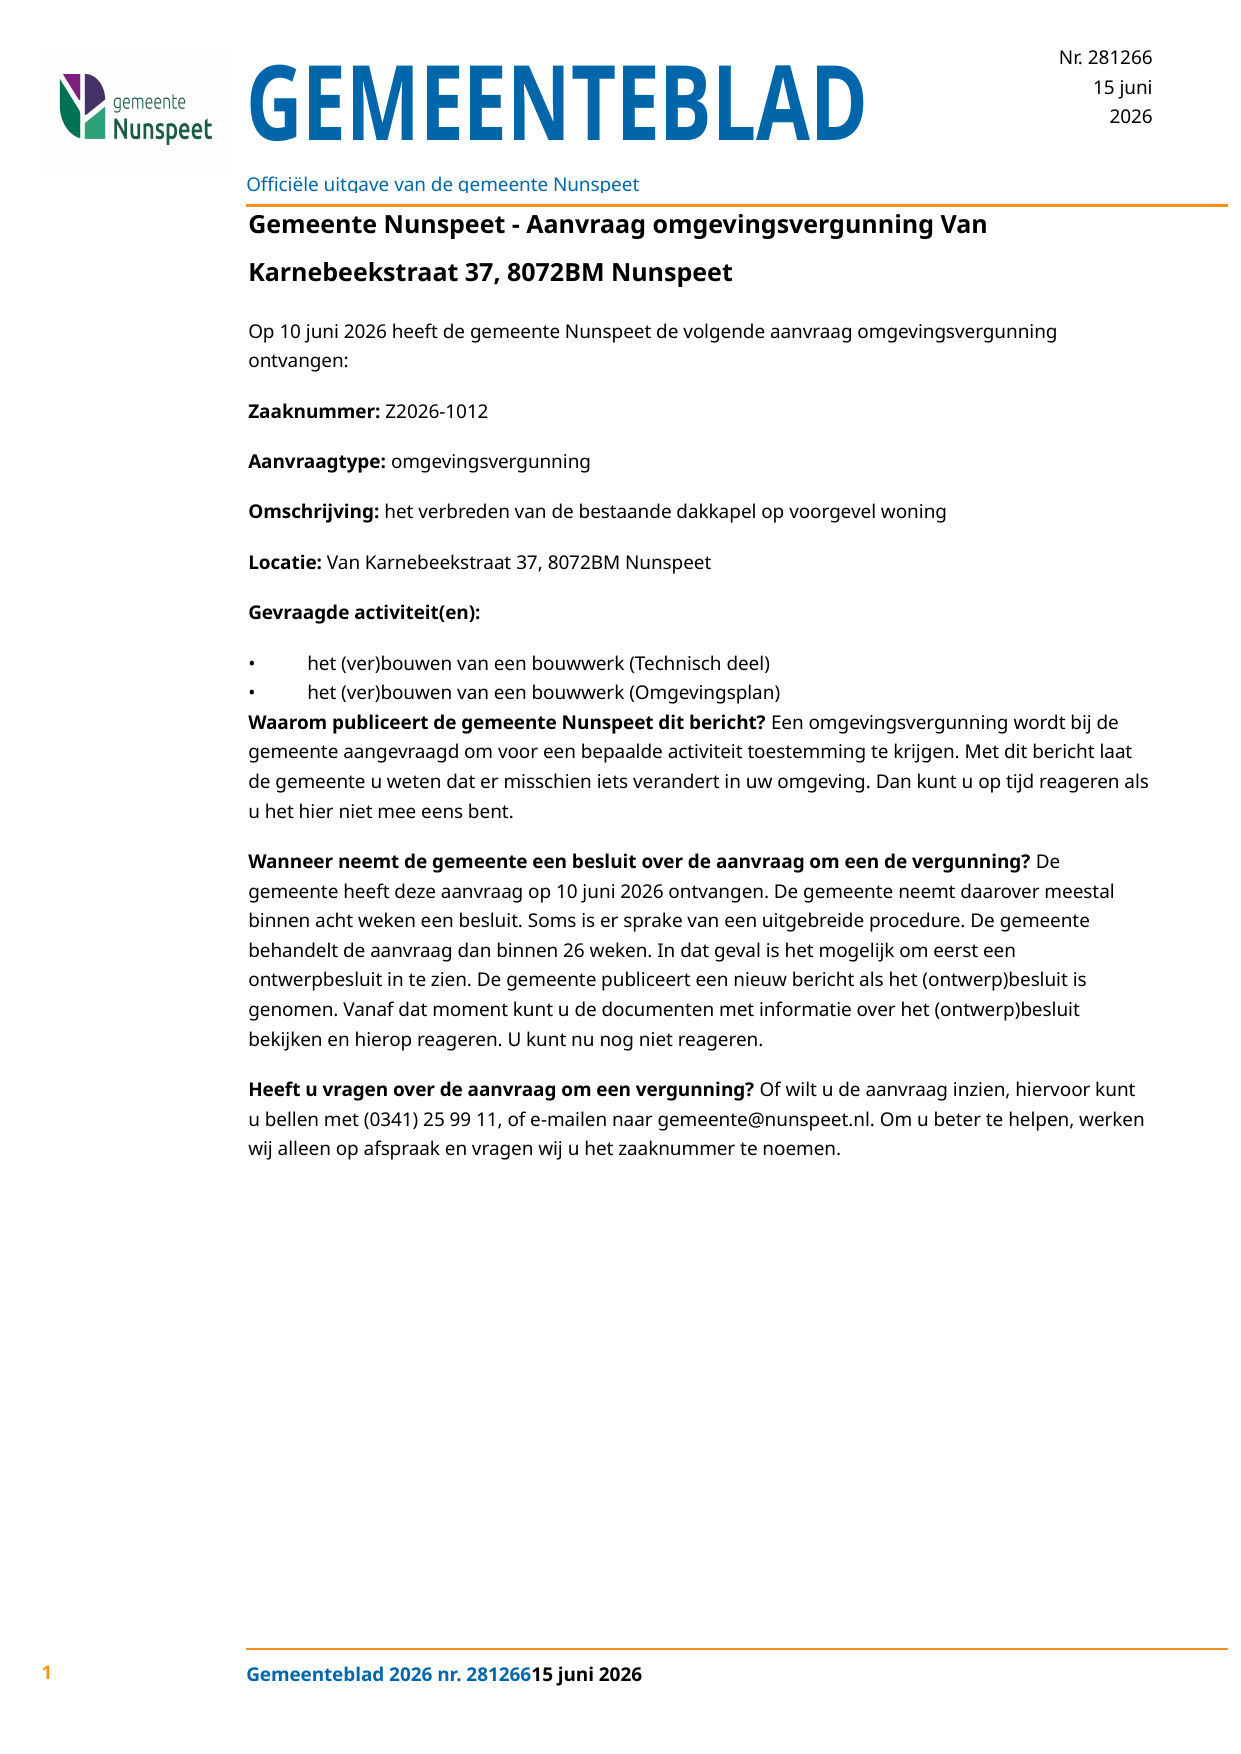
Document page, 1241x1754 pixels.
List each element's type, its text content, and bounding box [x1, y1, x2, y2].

text Gemeente Nunspeet - Aanvraag omgevingsvergunning Van Karnebeekstraat 37, 8072BM Nunspeet [248, 207, 1152, 288]
text Wanneer neemt de gemeente een besluit over de aanvraag om een de vergunning? De gemeente heeft deze aanvraag op 10 juni 2026 ontvangen. De gemeente neemt daarover meestal binnen acht weken een besluit. Soms is er sprake van een uitgebreide procedure. De gemeente behandelt de aanvraag dan binnen 26 weken. In dat geval is het mogelijk om eerst een ontwerpbesluit in te zien. De gemeente publiceert een nieuw bericht als het (ontwerp)besluit is genomen. Vanaf dat moment kunt u de documenten met informatie over het (ontwerp)besluit bekijken en hierop reageren. U kunt nu nog niet reageren. [248, 848, 1152, 1052]
text Zaaknummer: Z2026-1012 [248, 398, 1152, 424]
text Omschrijving: het verbreden van de bestaande dakkapel op voorgevel woning [248, 499, 1152, 524]
text Gevraagde activiteit(en): [248, 599, 1152, 625]
list het (ver)bouwen van een bouwwerk (Technisch deel) [248, 650, 1152, 676]
text Aanvraagtype: omgevingsvergunning [248, 448, 1152, 474]
text Op 10 juni 2026 heeft de gemeente Nunspeet de volgende aanvraag omgevingsvergunning ontvangen: [248, 318, 1152, 373]
list het (ver)bouwen van een bouwwerk (Omgevingsplan) [248, 679, 1152, 705]
text Waarom publiceert de gemeente Nunspeet dit bericht? Een omgevingsvergunning wordt bij de gemeente aangevraagd om voor een bepaalde activiteit toestemming te krijgen. Met dit bericht laat de gemeente u weten dat er misschien iets verandert in uw omgeving. Dan kunt u op tijd reageren als u het hier niet mee eens bent. [248, 709, 1152, 824]
picture [41, 47, 231, 172]
text Heeft u vragen over de aanvraag om een vergunning? Of wilt u de aanvraag inzien, hiervoor kunt u bellen met (0341) 25 99 11, of e-mailen naar gemeente@nunspeet.nl. Om u beter te helpen, werken wij alleen op afspraak en vragen wij u het zaaknummer te noemen. [248, 1076, 1152, 1161]
text Locatie: Van Karnebeekstraat 37, 8072BM Nunspeet [248, 549, 1152, 575]
